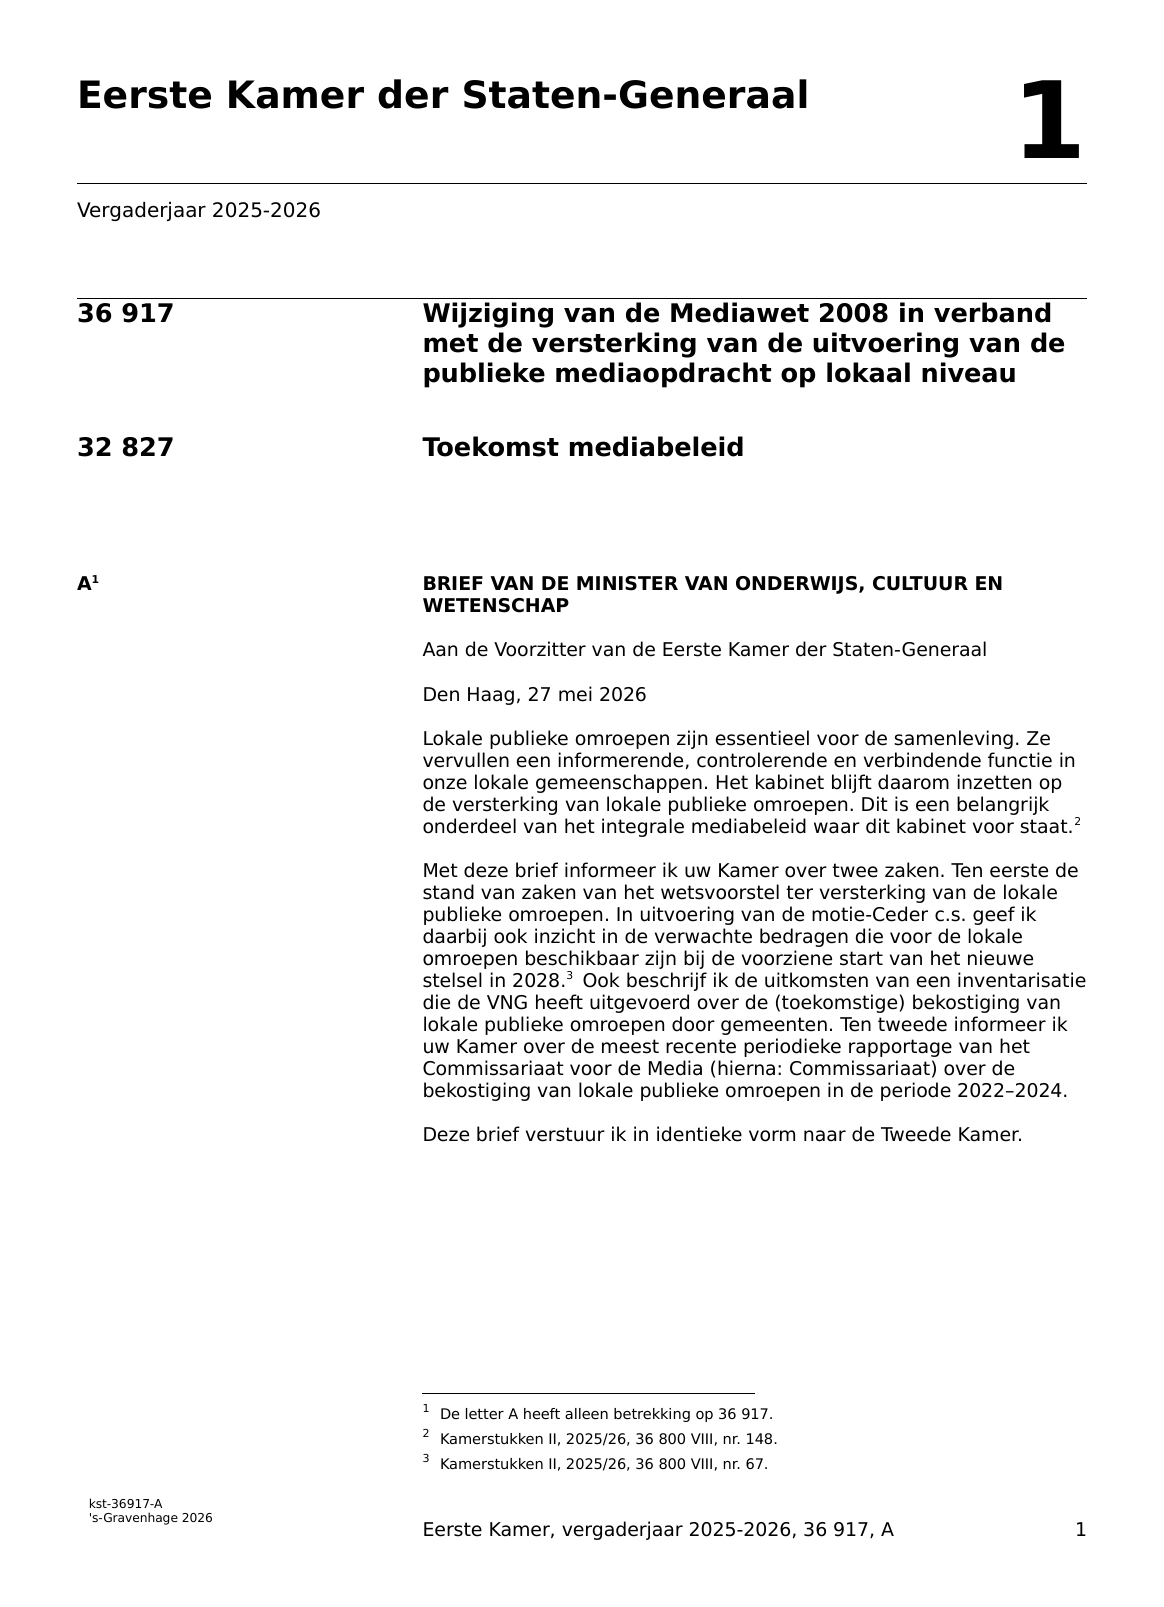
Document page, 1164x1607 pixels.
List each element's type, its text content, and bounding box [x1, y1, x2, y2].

text Kamerstukken II, 2025/26, 36 800 VIII, nr. 148. [422, 1427, 1087, 1449]
subtitle A BRIEF VAN DE MINISTER VAN ONDERWIJS, CULTUUR EN WETENSCHAP [77, 573, 1087, 617]
text 's-Gravenhage 2026 [88, 1511, 323, 1525]
text Lokale publieke omroepen zijn essentieel voor de samenleving. Ze vervullen een informerende, controlerende en verbindende functie in onze lokale gemeenschappen. Het kabinet blijft daarom inzetten op de versterking van lokale publieke omroepen. Dit is een belangrijk onderdeel van het integrale mediabeleid waar dit kabinet voor staat. [422, 728, 1087, 837]
subtitle 32 827 Toekomst mediabeleid [77, 432, 1087, 462]
table_header Eerste Kamer der Staten-Generaal [77, 59, 886, 183]
text Deze brief verstuur ik in identieke vorm naar de Tweede Kamer. [422, 1124, 1087, 1146]
subtitle 36 917 Wijziging van de Mediawet 2008 in verband met de versterking van de uitvoering van de publieke mediaopdracht op lokaal niveau [77, 299, 1087, 388]
text kst-36917-A [88, 1497, 323, 1511]
table_cell Vergaderjaar 2025-2026 [77, 184, 1087, 298]
text Kamerstukken II, 2025/26, 36 800 VIII, nr. 67. [422, 1452, 1087, 1474]
table_header 1 [886, 59, 1087, 183]
text Den Haag, 27 mei 2026 [422, 683, 1087, 705]
text Met deze brief informeer ik uw Kamer over twee zaken. Ten eerste de stand van zaken van het wetsvoorstel ter versterking van de lokale publieke omroepen. In uitvoering van de motie-Ceder c.s. geef ik daarbij ook inzicht in de verwachte bedragen die voor de lokale omroepen beschikbaar zijn bij de voorziene start van het nieuwe stelsel in 2028. Ook beschrijf ik de uitkomsten van een inventarisatie die de VNG heeft uitgevoerd over de (toekomstige) bekostiging van lokale publieke omroepen door gemeenten. Ten tweede informeer ik uw Kamer over de meest recente periodieke rapportage van het Commissariaat voor de Media (hierna: Commissariaat) over de bekostiging van lokale publieke omroepen in de periode 2022–2024. [422, 860, 1087, 1101]
text De letter A heeft alleen betrekking op 36 917. [422, 1402, 1087, 1424]
text Aan de Voorzitter van de Eerste Kamer der Staten-Generaal [422, 639, 1087, 661]
